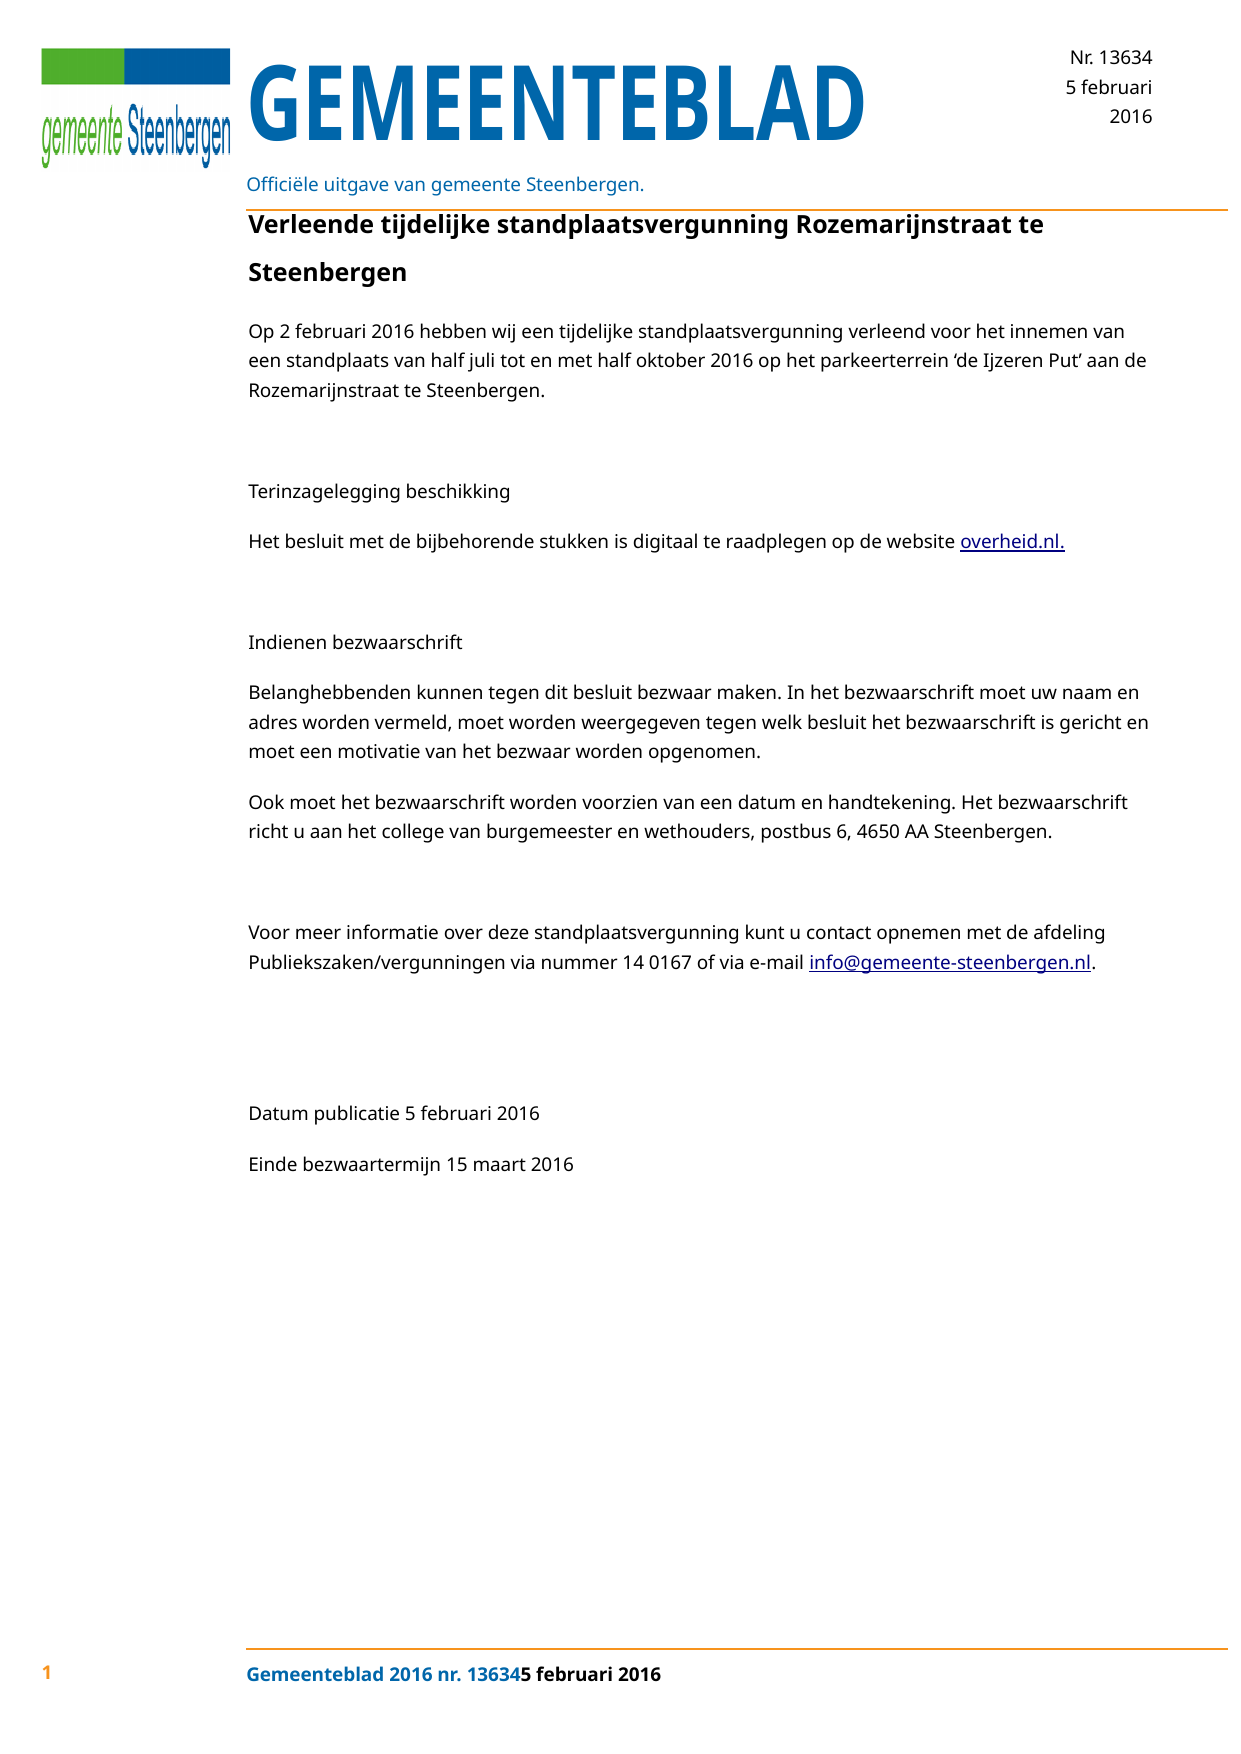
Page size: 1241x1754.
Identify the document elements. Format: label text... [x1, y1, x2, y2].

text Op 2 februari 2016 hebben wij een tijdelijke standplaatsvergunning verleend voor het innemen van een standplaats van half juli tot en met half oktober 2016 op het parkeerterrein ‘de Ijzeren Put’ aan de Rozemarijnstraat te Steenbergen. [248, 318, 1152, 403]
text Terinzagelegging beschikking [248, 478, 1152, 504]
text Ook moet het bezwaarschrift worden voorzien van een datum en handtekening. Het bezwaarschrift richt u aan het college van burgemeester en wethouders, postbus 6, 4650 AA Steenbergen. [248, 789, 1152, 844]
text Datum publicatie 5 februari 2016 [248, 1100, 1152, 1126]
text Verleende tijdelijke standplaatsvergunning Rozemarijnstraat te Steenbergen [248, 211, 1152, 288]
text Einde bezwaartermijn 15 maart 2016 [248, 1151, 1152, 1177]
text Belanghebbenden kunnen tegen dit besluit bezwaar maken. In het bezwaarschrift moet uw naam en adres worden vermeld, moet worden weergegeven tegen welk besluit het bezwaarschrift is gericht en moet een motivatie van het bezwaar worden opgenomen. [248, 679, 1152, 764]
text Voor meer informatie over deze standplaatsvergunning kunt u contact opnemen met de afdeling Publiekszaken/vergunningen via nummer 14 0167 of via e-mail info@gemeente-steenbergen.nl. [248, 919, 1152, 975]
text Het besluit met de bijbehorende stukken is digitaal te raadplegen op de website overheid.nl. [248, 528, 1152, 554]
text Indienen bezwaarschrift [248, 629, 1152, 655]
picture [41, 47, 231, 172]
